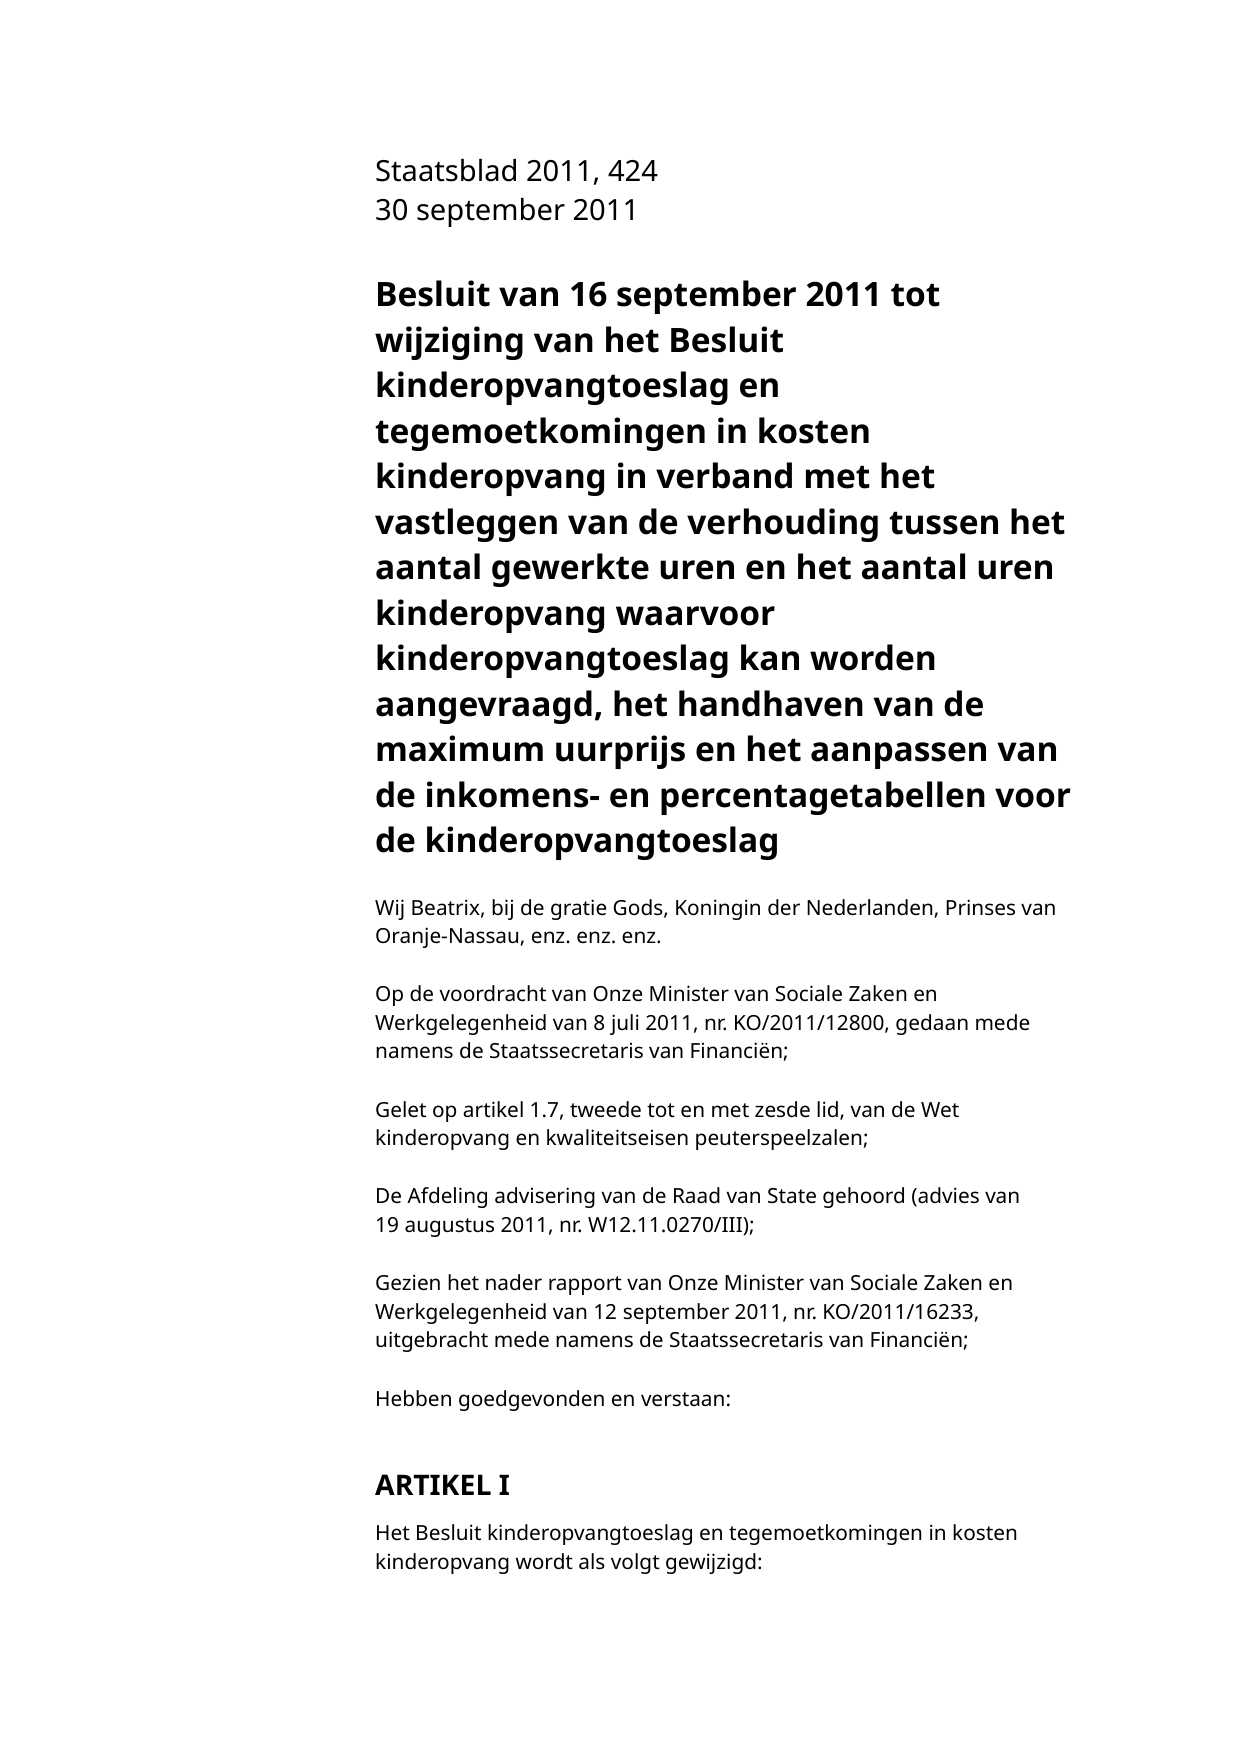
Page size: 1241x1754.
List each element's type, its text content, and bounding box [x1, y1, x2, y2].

subtitle ARTIKEL I [375, 1465, 1090, 1503]
text De Afdeling advisering van de Raad van State gehoord (advies van 19 augustus 2011, nr. W12.11.0270/III); [375, 1182, 1090, 1238]
text Op de voordracht van Onze Minister van Sociale Zaken en Werkgelegenheid van 8 juli 2011, nr. KO/2011/12800, gedaan mede namens de Staatssecretaris van Financiën; [375, 979, 1090, 1065]
text Het Besluit kinderopvangtoeslag en tegemoetkomingen in kosten kinderopvang wordt als volgt gewijzigd: [375, 1518, 1090, 1575]
text Wij Beatrix, bij de gratie Gods, Koningin der Nederlanden, Prinses van Oranje-Nassau, enz. enz. enz. [375, 893, 1090, 949]
text Gelet op artikel 1.7, tweede tot en met zesde lid, van de Wet kinderopvang en kwaliteitseisen peuterspeelzalen; [375, 1095, 1090, 1152]
text 30 september 2011 [375, 190, 1090, 229]
text Hebben goedgevonden en verstaan: [375, 1384, 1090, 1412]
subtitle Besluit van 16 september 2011 tot wijziging van het Besluit kinderopvangtoeslag en tegemoetkomingen in kosten kinderopvang in verband met het vastleggen van de verhouding tussen het aantal gewerkte uren en het aantal uren kinderopvang waarvoor kinderopvangtoeslag kan worden aangevraagd, het handhaven van de maximum uurprijs en het aanpassen van de inkomens- en percentagetabellen voor de kinderopvangtoeslag [375, 271, 1090, 863]
text Staatsblad 2011, 424 [375, 150, 1090, 190]
text Gezien het nader rapport van Onze Minister van Sociale Zaken en Werkgelegenheid van 12 september 2011, nr. KO/2011/16233, uitgebracht mede namens de Staatssecretaris van Financiën; [375, 1268, 1090, 1354]
